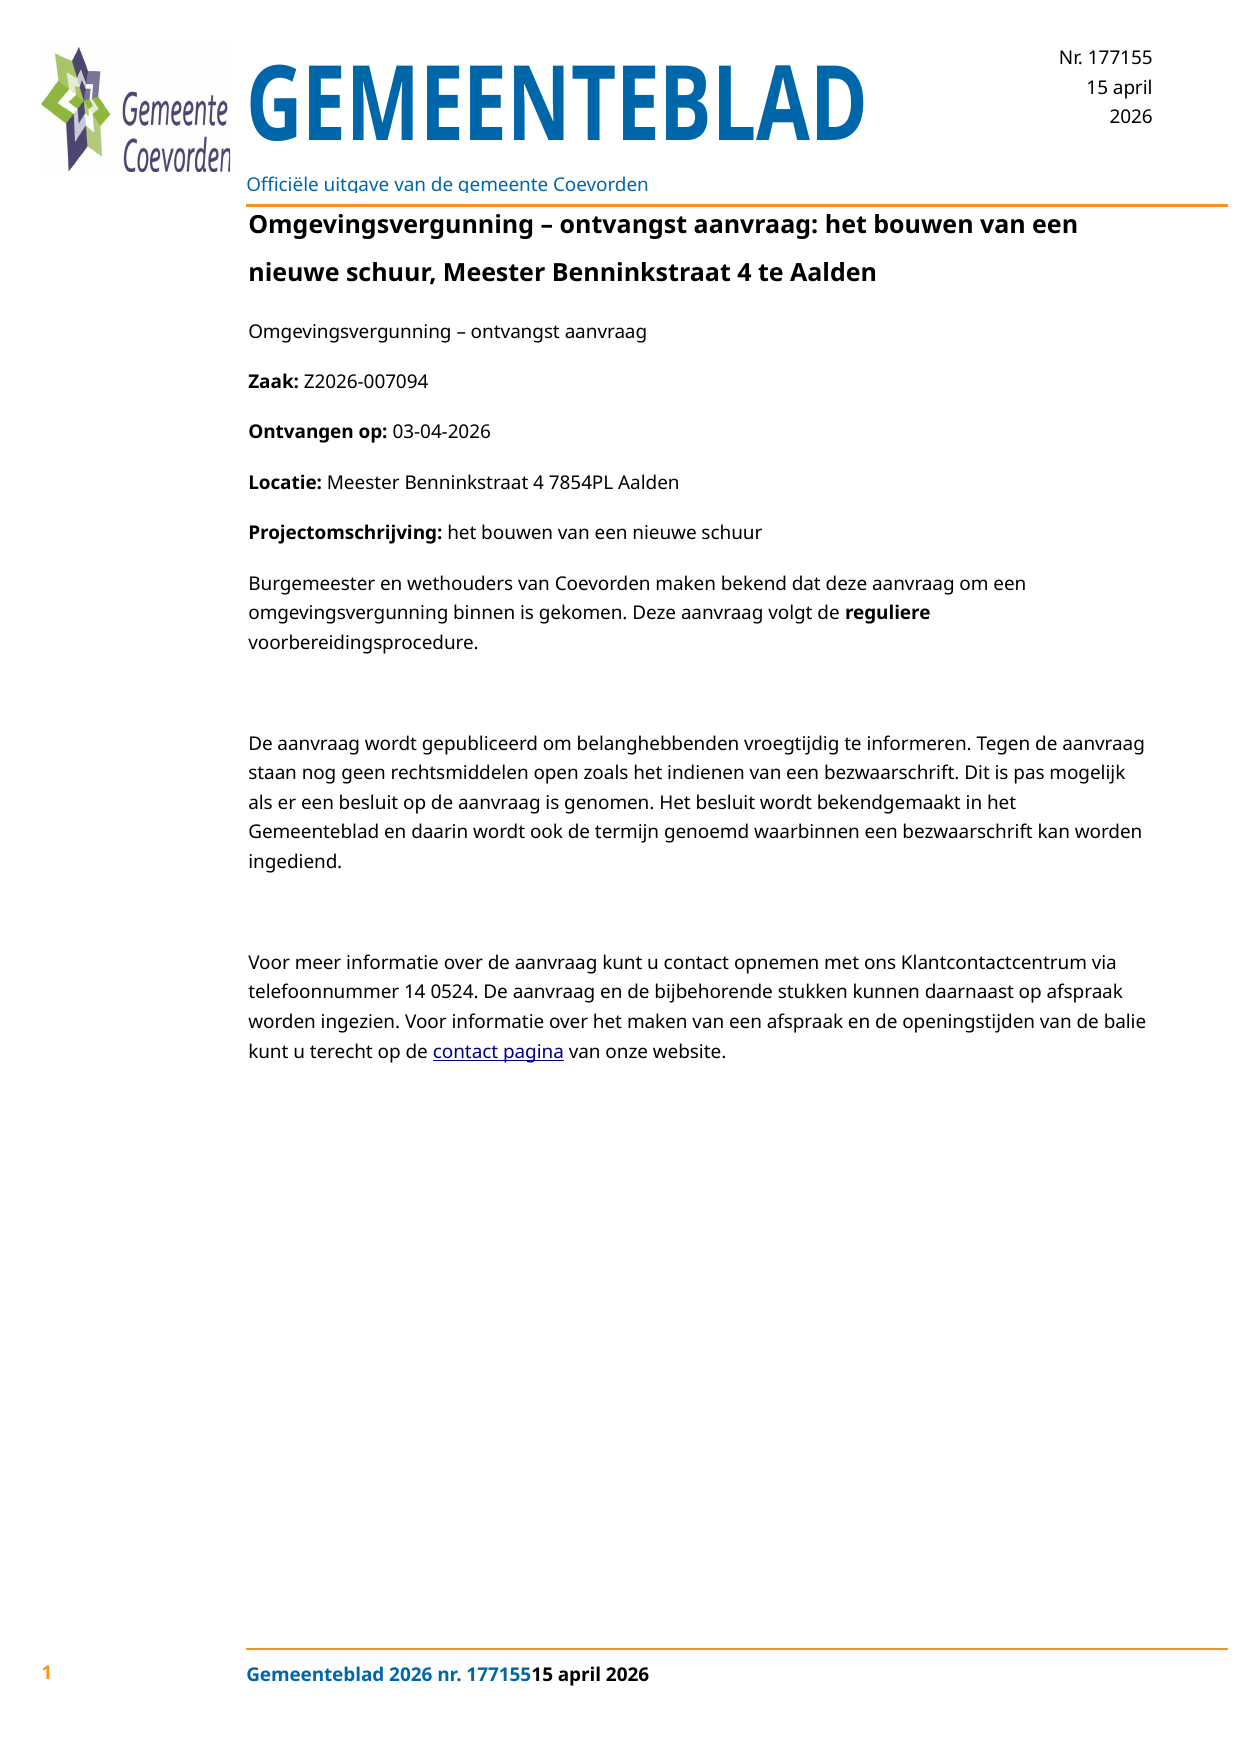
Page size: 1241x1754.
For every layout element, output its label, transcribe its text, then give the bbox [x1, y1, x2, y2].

text Zaak: Z2026-007094 [248, 368, 1152, 394]
text Omgevingsvergunning – ontvangst aanvraag [248, 318, 1152, 344]
text Burgemeester en wethouders van Coevorden maken bekend dat deze aanvraag om een omgevingsvergunning binnen is gekomen. Deze aanvraag volgt de reguliere voorbereidingsprocedure. [248, 570, 1152, 655]
text De aanvraag wordt gepubliceerd om belanghebbenden vroegtijdig te informeren. Tegen de aanvraag staan nog geen rechtsmiddelen open zoals het indienen van een bezwaarschrift. Dit is pas mogelijk als er een besluit op de aanvraag is genomen. Het besluit wordt bekendgemaakt in het Gemeenteblad en daarin wordt ook de termijn genoemd waarbinnen een bezwaarschrift kan worden ingediend. [248, 730, 1152, 874]
text Locatie: Meester Benninkstraat 4 7854PL Aalden [248, 469, 1152, 495]
text Voor meer informatie over de aanvraag kunt u contact opnemen met ons Klantcontactcentrum via telefoonnummer 14 0524. De aanvraag en de bijbehorende stukken kunnen daarnaast op afspraak worden ingezien. Voor informatie over het maken van een afspraak en de openingstijden van de balie kunt u terecht op de contact pagina van onze website. [248, 949, 1152, 1064]
picture [41, 47, 231, 172]
text Projectomschrijving: het bouwen van een nieuwe schuur [248, 519, 1152, 545]
text Omgevingsvergunning – ontvangst aanvraag: het bouwen van een nieuwe schuur, Meester Benninkstraat 4 te Aalden [248, 207, 1152, 288]
text Ontvangen op: 03-04-2026 [248, 419, 1152, 444]
